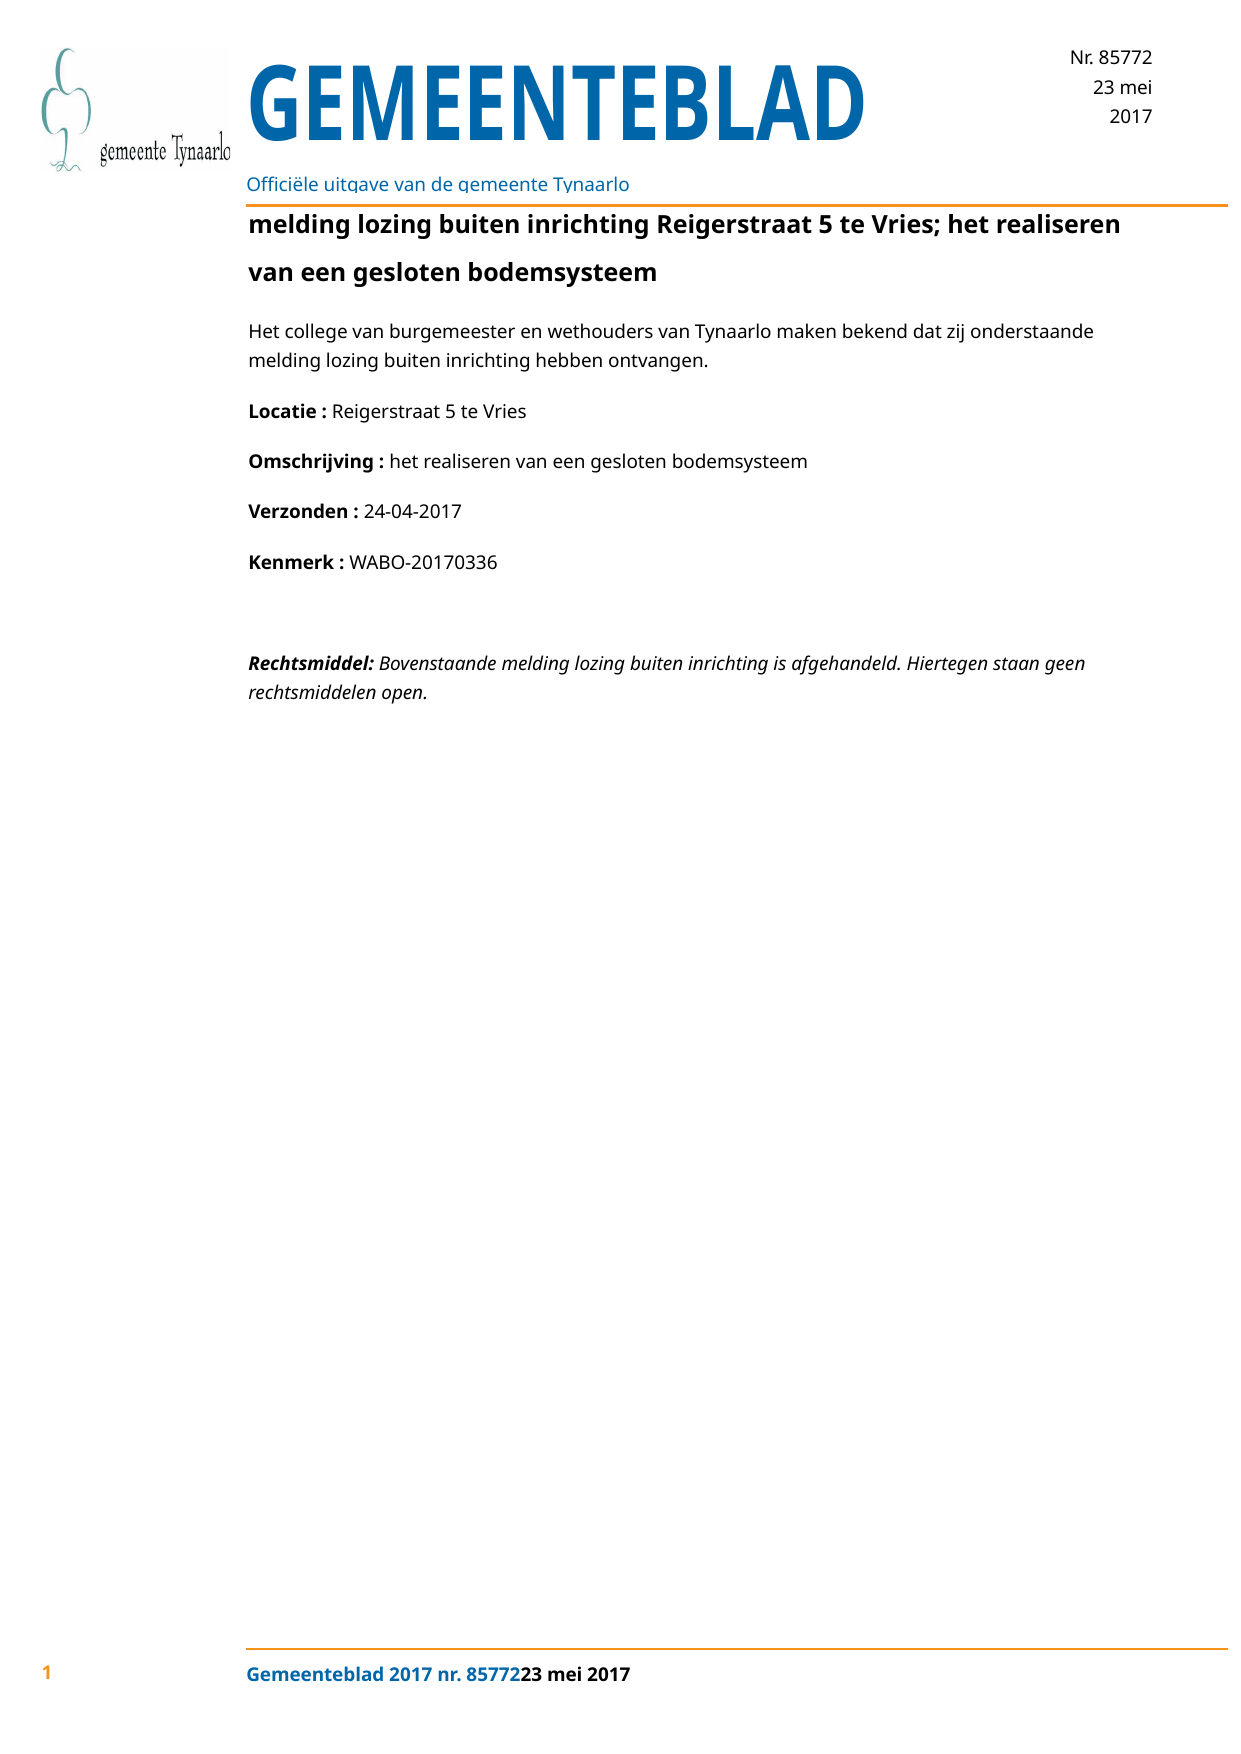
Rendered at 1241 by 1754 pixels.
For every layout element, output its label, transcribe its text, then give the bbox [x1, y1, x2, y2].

text Rechtsmiddel: Bovenstaande melding lozing buiten inrichting is afgehandeld. Hiertegen staan geen rechtsmiddelen open. [248, 650, 1152, 705]
text Het college van burgemeester en wethouders van Tynaarlo maken bekend dat zij onderstaande melding lozing buiten inrichting hebben ontvangen. [248, 318, 1152, 373]
text Omschrijving : het realiseren van een gesloten bodemsysteem [248, 448, 1152, 474]
text Verzonden : 24-04-2017 [248, 499, 1152, 524]
text melding lozing buiten inrichting Reigerstraat 5 te Vries; het realiseren van een gesloten bodemsysteem [248, 207, 1152, 288]
text Kenmerk : WABO-20170336 [248, 549, 1152, 575]
text Locatie : Reigerstraat 5 te Vries [248, 398, 1152, 424]
picture [41, 47, 231, 172]
